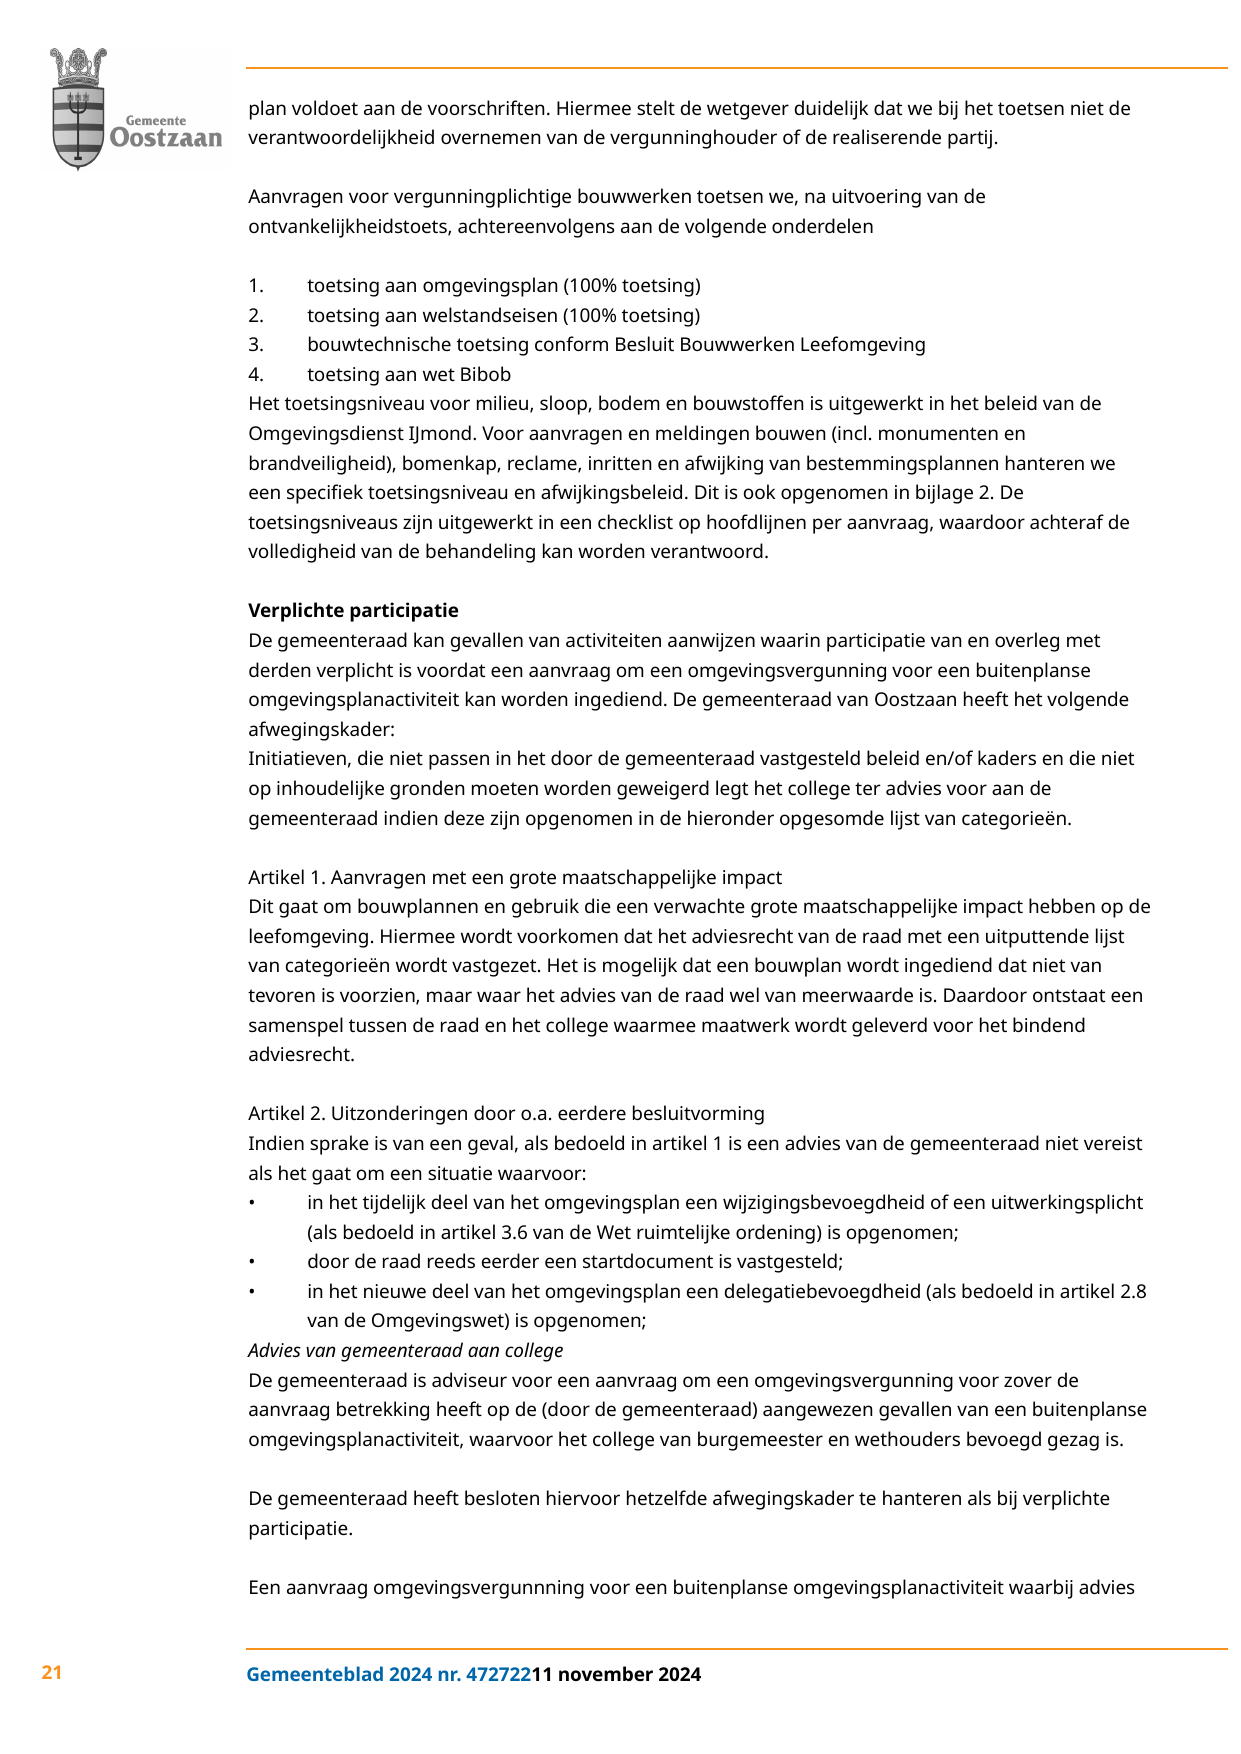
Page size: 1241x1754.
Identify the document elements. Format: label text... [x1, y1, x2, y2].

text Artikel 2. Uitzonderingen door o.a. eerdere besluitvorming [248, 1101, 1152, 1126]
text Advies van gemeenteraad aan college [248, 1337, 1152, 1363]
list toetsing aan wet Bibob [248, 361, 1152, 387]
text Indien sprake is van een geval, als bedoeld in artikel 1 is een advies van de gemeenteraad niet vereist als het gaat om een situatie waarvoor: [248, 1130, 1152, 1186]
list bouwtechnische toetsing conform Besluit Bouwwerken Leefomgeving [248, 331, 1152, 357]
text Een aanvraag omgevingsvergunnning voor een buitenplanse omgevingsplanactiviteit waarbij advies [248, 1574, 1152, 1600]
text Dit gaat om bouwplannen en gebruik die een verwachte grote maatschappelijke impact hebben op de leefomgeving. Hiermee wordt voorkomen dat het adviesrecht van de raad met een uitputtende lijst van categorieën wordt vastgezet. Het is mogelijk dat een bouwplan wordt ingediend dat niet van tevoren is voorzien, maar waar het advies van de raad wel van meerwaarde is. Daardoor ontstaat een samenspel tussen de raad en het college waarmee maatwerk wordt geleverd voor het bindend adviesrecht. [248, 893, 1152, 1067]
text Artikel 1. Aanvragen met een grote maatschappelijke impact [248, 864, 1152, 890]
text De gemeenteraad kan gevallen van activiteiten aanwijzen waarin participatie van en overleg met derden verplicht is voordat een aanvraag om een omgevingsvergunning voor een buitenplanse omgevingsplanactiviteit kan worden ingediend. De gemeenteraad van Oostzaan heeft het volgende afwegingskader: [248, 627, 1152, 742]
list toetsing aan omgevingsplan (100% toetsing) [248, 272, 1152, 298]
text De gemeenteraad heeft besloten hiervoor hetzelfde afwegingskader te hanteren als bij verplichte participatie. [248, 1485, 1152, 1541]
text De gemeenteraad is adviseur voor een aanvraag om een omgevingsvergunning voor zover de aanvraag betrekking heeft op de (door de gemeenteraad) aangewezen gevallen van een buitenplanse omgevingsplanactiviteit, waarvoor het college van burgemeester en wethouders bevoegd gezag is. [248, 1367, 1152, 1452]
list in het nieuwe deel van het omgevingsplan een delegatiebevoegdheid (als bedoeld in artikel 2.8 van de Omgevingswet) is opgenomen; [248, 1278, 1152, 1333]
text plan voldoet aan de voorschriften. Hiermee stelt de wetgever duidelijk dat we bij het toetsen niet de verantwoordelijkheid overnemen van de vergunninghouder of de realiserende partij. [248, 95, 1152, 150]
list in het tijdelijk deel van het omgevingsplan een wijzigingsbevoegdheid of een uitwerkingsplicht (als bedoeld in artikel 3.6 van de Wet ruimtelijke ordening) is opgenomen; [248, 1189, 1152, 1245]
picture [41, 47, 231, 172]
text Initiatieven, die niet passen in het door de gemeenteraad vastgesteld beleid en/of kaders en die niet op inhoudelijke gronden moeten worden geweigerd legt het college ter advies voor aan de gemeenteraad indien deze zijn opgenomen in de hieronder opgesomde lijst van categorieën. [248, 746, 1152, 831]
text Aanvragen voor vergunningplichtige bouwwerken toetsen we, na uitvoering van de ontvankelijkheidstoets, achtereenvolgens aan de volgende onderdelen [248, 183, 1152, 239]
list toetsing aan welstandseisen (100% toetsing) [248, 302, 1152, 328]
list door de raad reeds eerder een startdocument is vastgesteld; [248, 1248, 1152, 1274]
text Verplichte participatie [248, 598, 1152, 623]
text Het toetsingsniveau voor milieu, sloop, bodem en bouwstoffen is uitgewerkt in het beleid van de Omgevingsdienst IJmond. Voor aanvragen en meldingen bouwen (incl. monumenten en brandveiligheid), bomenkap, reclame, inritten en afwijking van bestemmingsplannen hanteren we een specifiek toetsingsniveau en afwijkingsbeleid. Dit is ook opgenomen in bijlage 2. De toetsingsniveaus zijn uitgewerkt in een checklist op hoofdlijnen per aanvraag, waardoor achteraf de volledigheid van de behandeling kan worden verantwoord. [248, 391, 1152, 564]
